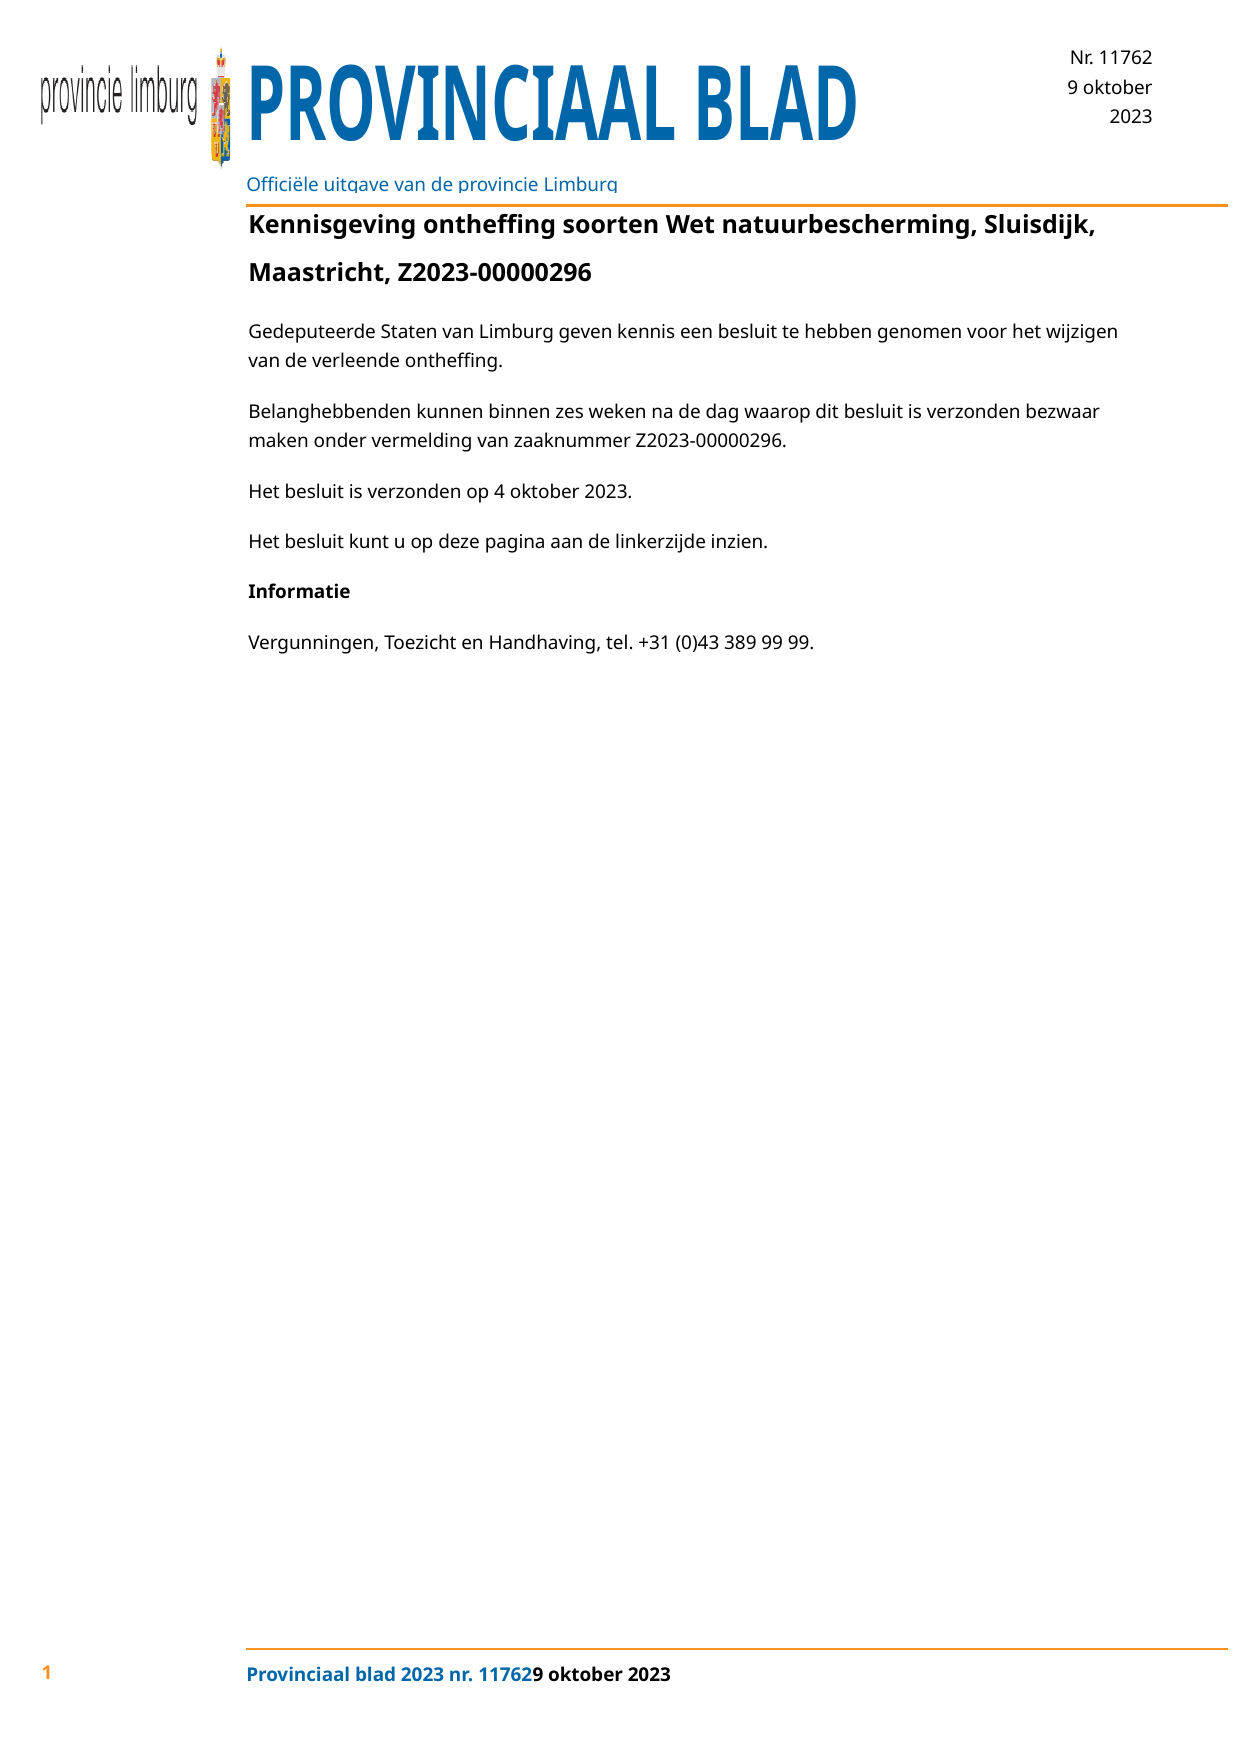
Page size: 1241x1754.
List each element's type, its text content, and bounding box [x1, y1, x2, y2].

text Gedeputeerde Staten van Limburg geven kennis een besluit te hebben genomen voor het wijzigen van de verleende ontheffing. [248, 318, 1152, 373]
text Belanghebbenden kunnen binnen zes weken na de dag waarop dit besluit is verzonden bezwaar maken onder vermelding van zaaknummer Z2023-00000296. [248, 398, 1152, 453]
picture [41, 47, 231, 172]
text Het besluit is verzonden op 4 oktober 2023. [248, 478, 1152, 504]
text Het besluit kunt u op deze pagina aan de linkerzijde inzien. [248, 528, 1152, 554]
text Informatie [248, 579, 1152, 604]
text Vergunningen, Toezicht en Handhaving, tel. +31 (0)43 389 99 99. [248, 629, 1152, 655]
text Kennisgeving ontheffing soorten Wet natuurbescherming, Sluisdijk, Maastricht, Z2023-00000296 [248, 207, 1152, 288]
